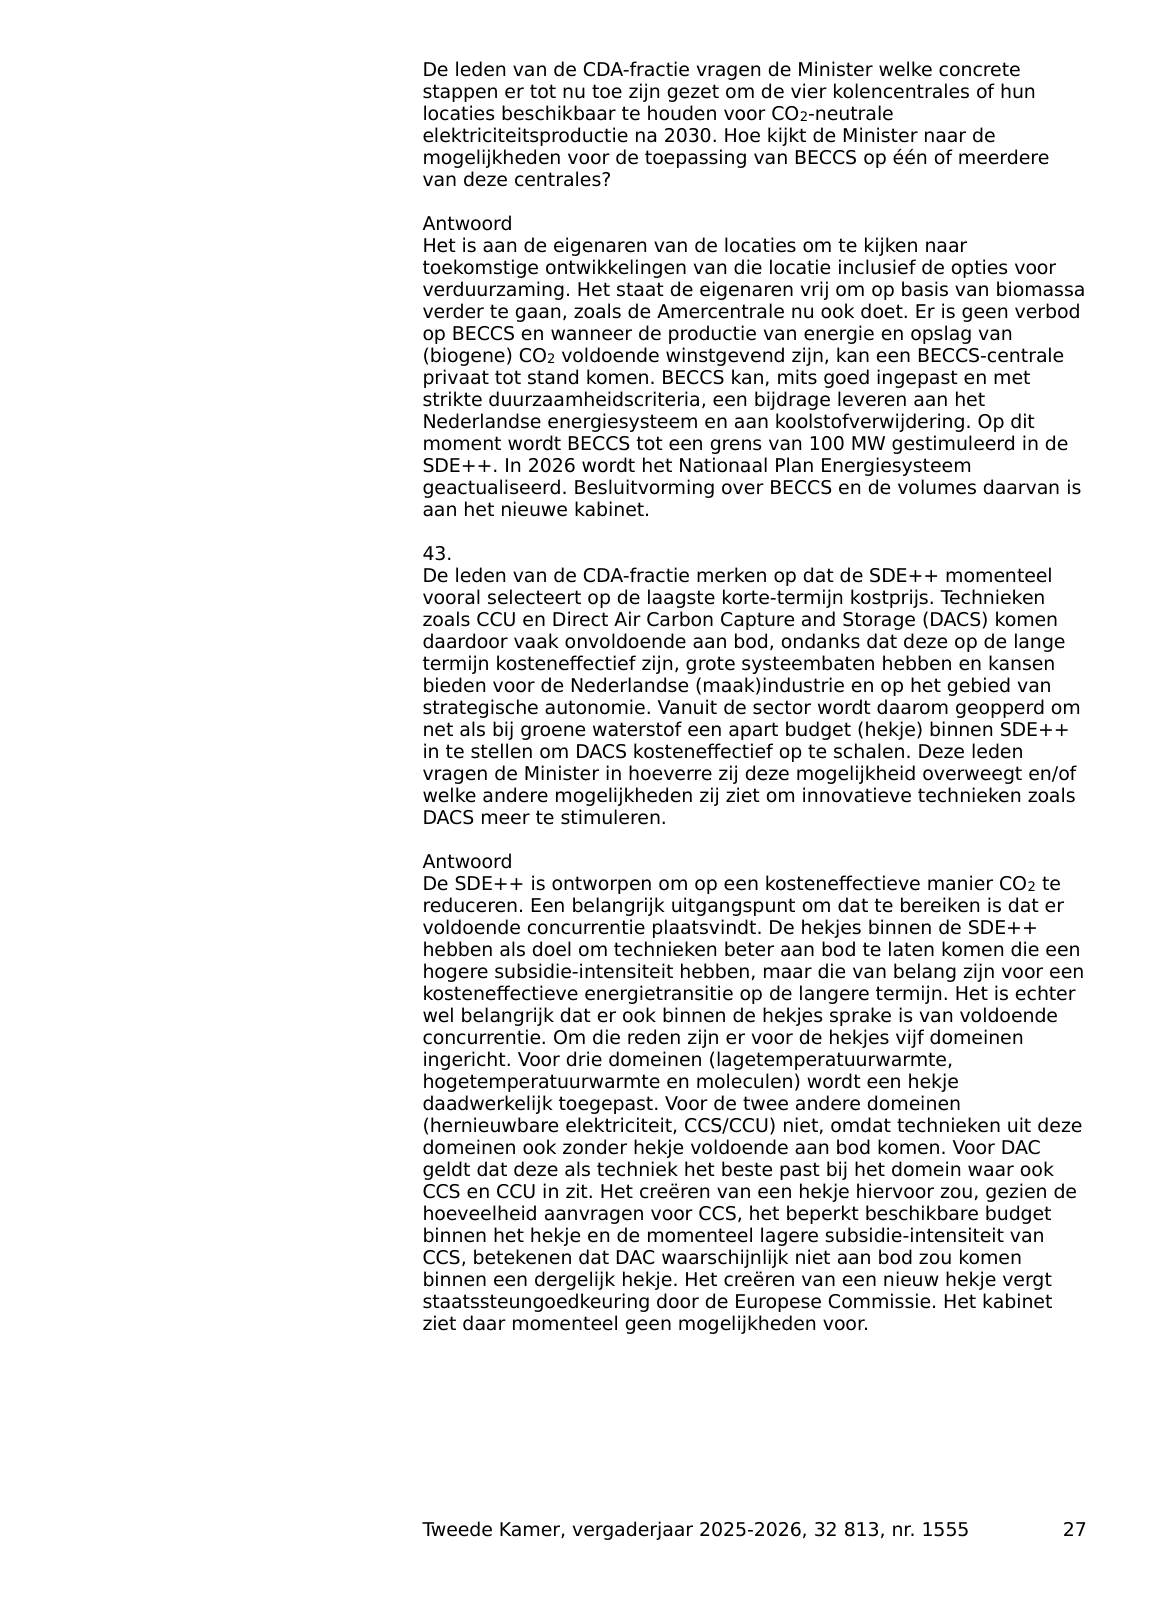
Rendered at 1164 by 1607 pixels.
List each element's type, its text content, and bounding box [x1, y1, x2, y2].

text De leden van de CDA-fractie vragen de Minister welke concrete stappen er tot nu toe zijn gezet om de vier kolencentrales of hun locaties beschikbaar te houden voor CO2-neutrale elektriciteitsproductie na 2030. Hoe kijkt de Minister naar de mogelijkheden voor de toepassing van BECCS op één of meerdere van deze centrales? [422, 59, 1087, 191]
text Antwoord [422, 851, 1087, 873]
text Het is aan de eigenaren van de locaties om te kijken naar toekomstige ontwikkelingen van die locatie inclusief de opties voor verduurzaming. Het staat de eigenaren vrij om op basis van biomassa verder te gaan, zoals de Amercentrale nu ook doet. Er is geen verbod op BECCS en wanneer de productie van energie en opslag van (biogene) CO2 voldoende winstgevend zijn, kan een BECCS-centrale privaat tot stand komen. BECCS kan, mits goed ingepast en met strikte duurzaamheidscriteria, een bijdrage leveren aan het Nederlandse energiesysteem en aan koolstofverwijdering. Op dit moment wordt BECCS tot een grens van 100 MW gestimuleerd in de SDE++. In 2026 wordt het Nationaal Plan Energiesysteem geactualiseerd. Besluitvorming over BECCS en de volumes daarvan is aan het nieuwe kabinet. [422, 235, 1087, 521]
text 43. [422, 543, 1087, 565]
text De leden van de CDA-fractie merken op dat de SDE++ momenteel vooral selecteert op de laagste korte-termijn kostprijs. Technieken zoals CCU en Direct Air Carbon Capture and Storage (DACS) komen daardoor vaak onvoldoende aan bod, ondanks dat deze op de lange termijn kosteneffectief zijn, grote systeembaten hebben en kansen bieden voor de Nederlandse (maak)industrie en op het gebied van strategische autonomie. Vanuit de sector wordt daarom geopperd om net als bij groene waterstof een apart budget (hekje) binnen SDE++ in te stellen om DACS kosteneffectief op te schalen. Deze leden vragen de Minister in hoeverre zij deze mogelijkheid overweegt en/of welke andere mogelijkheden zij ziet om innovatieve technieken zoals DACS meer te stimuleren. [422, 565, 1087, 829]
text Antwoord [422, 213, 1087, 235]
text De SDE++ is ontworpen om op een kosteneffectieve manier CO2 te reduceren. Een belangrijk uitgangspunt om dat te bereiken is dat er voldoende concurrentie plaatsvindt. De hekjes binnen de SDE++ hebben als doel om technieken beter aan bod te laten komen die een hogere subsidie-intensiteit hebben, maar die van belang zijn voor een kosteneffectieve energietransitie op de langere termijn. Het is echter wel belangrijk dat er ook binnen de hekjes sprake is van voldoende concurrentie. Om die reden zijn er voor de hekjes vijf domeinen ingericht. Voor drie domeinen (lagetemperatuurwarmte, hogetemperatuurwarmte en moleculen) wordt een hekje daadwerkelijk toegepast. Voor de twee andere domeinen (hernieuwbare elektriciteit, CCS/CCU) niet, omdat technieken uit deze domeinen ook zonder hekje voldoende aan bod komen. Voor DAC geldt dat deze als techniek het beste past bij het domein waar ook CCS en CCU in zit. Het creëren van een hekje hiervoor zou, gezien de hoeveelheid aanvragen voor CCS, het beperkt beschikbare budget binnen het hekje en de momenteel lagere subsidie-intensiteit van CCS, betekenen dat DAC waarschijnlijk niet aan bod zou komen binnen een dergelijk hekje. Het creëren van een nieuw hekje vergt staatssteungoedkeuring door de Europese Commissie. Het kabinet ziet daar momenteel geen mogelijkheden voor. [422, 873, 1087, 1334]
